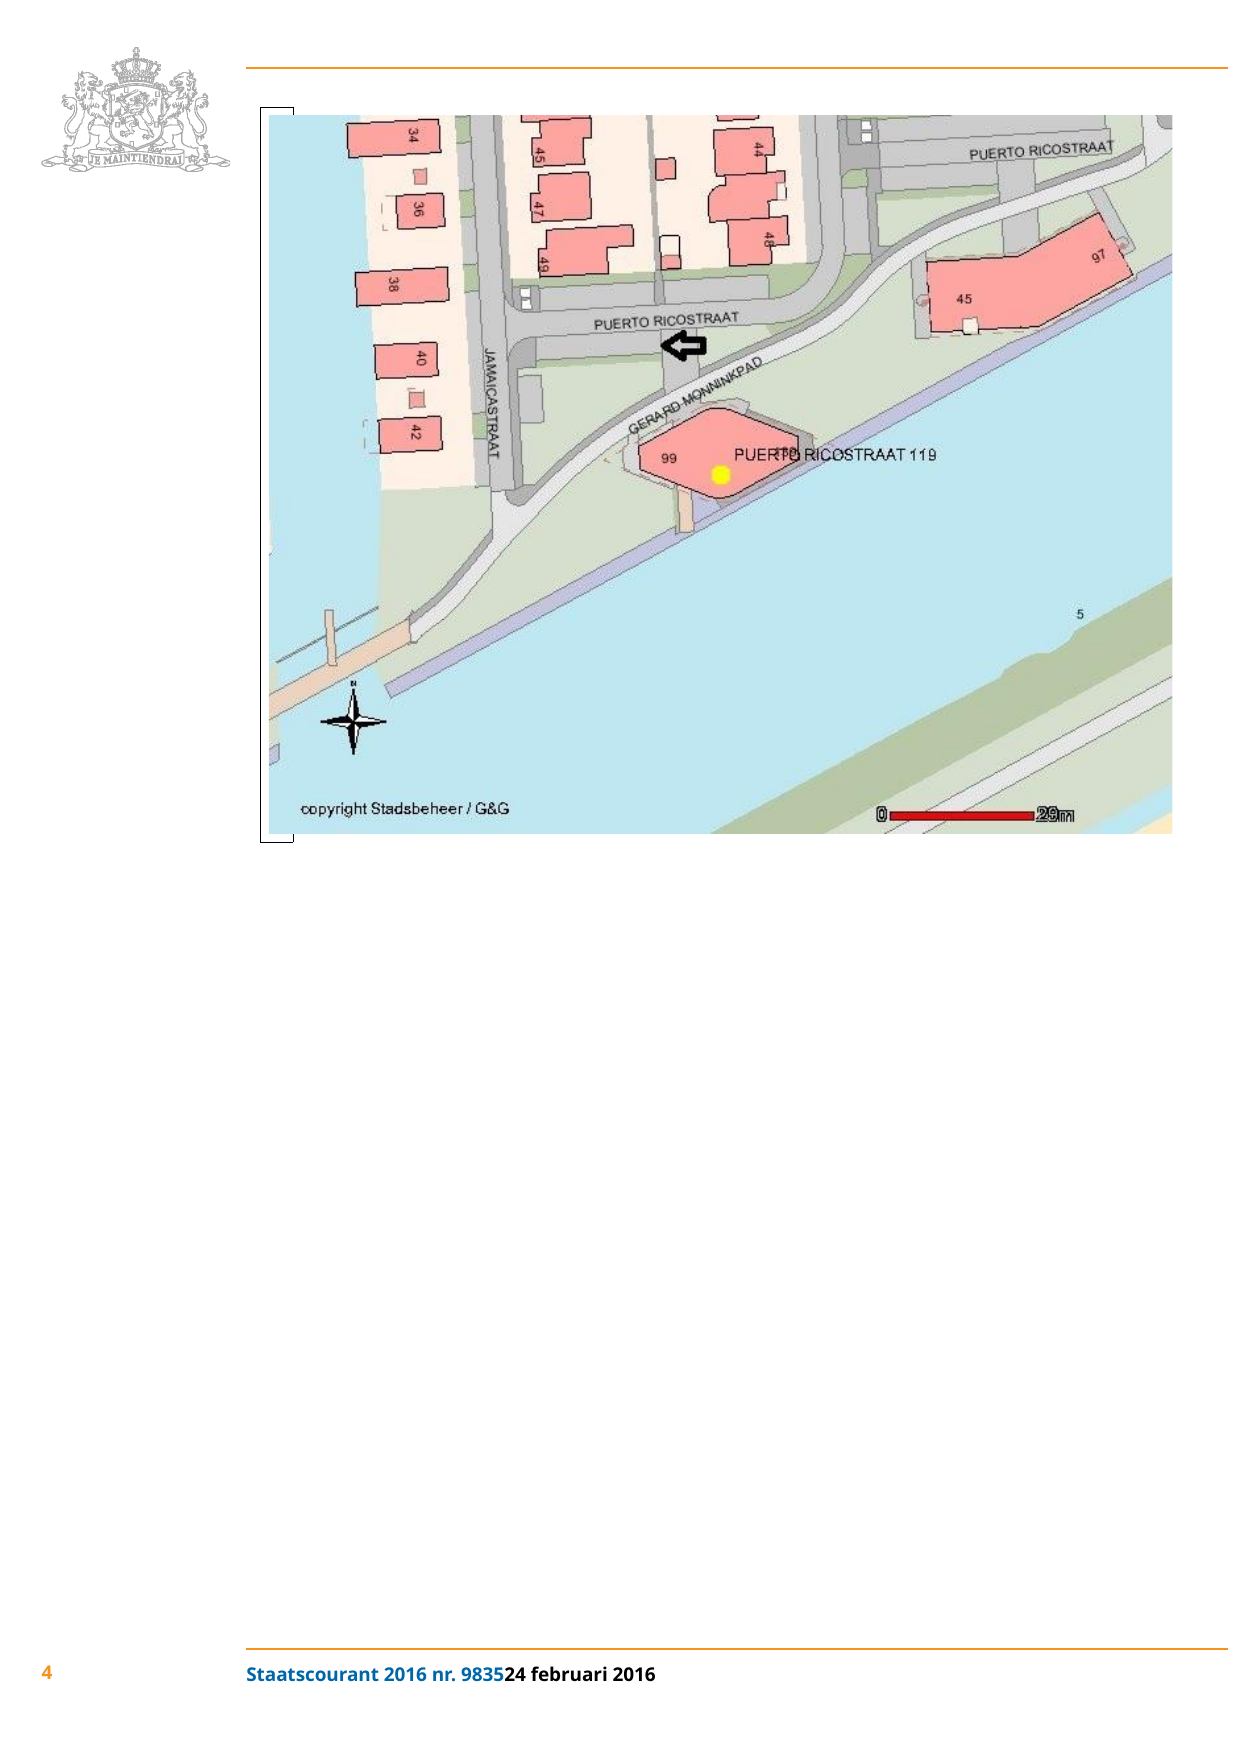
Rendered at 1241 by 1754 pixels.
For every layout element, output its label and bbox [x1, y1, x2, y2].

picture [41, 47, 231, 172]
picture [268, 115, 1173, 834]
